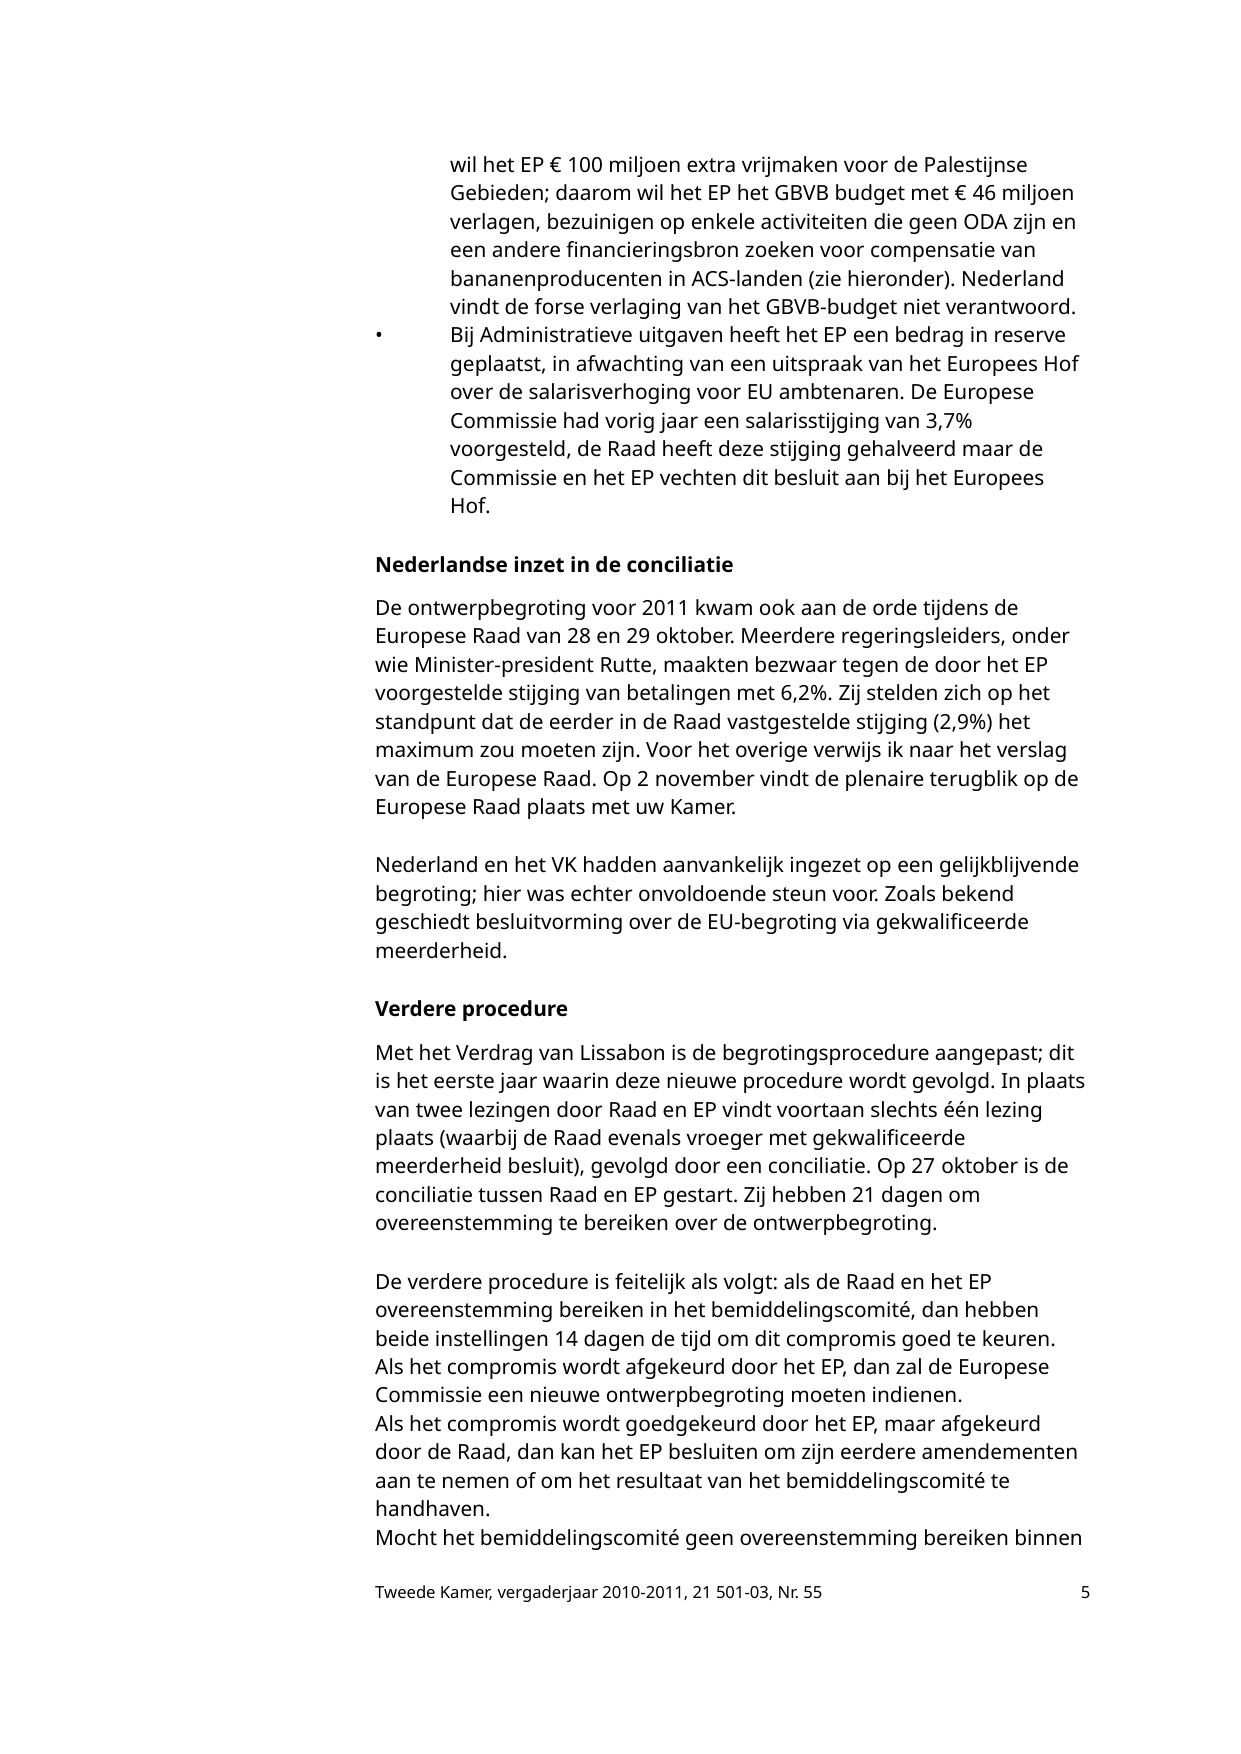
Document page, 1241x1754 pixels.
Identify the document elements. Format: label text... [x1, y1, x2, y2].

text Met het Verdrag van Lissabon is de begrotingsprocedure aangepast; dit is het eerste jaar waarin deze nieuwe procedure wordt gevolgd. In plaats van twee lezingen door Raad en EP vindt voortaan slechts één lezing plaats (waarbij de Raad evenals vroeger met gekwalificeerde meerderheid besluit), gevolgd door een conciliatie. Op 27 oktober is de conciliatie tussen Raad en EP gestart. Zij hebben 21 dagen om overeenstemming te bereiken over de ontwerpbegroting. [375, 1038, 1090, 1237]
text Als het compromis wordt goedgekeurd door het EP, maar afgekeurd door de Raad, dan kan het EP besluiten om zijn eerdere amendementen aan te nemen of om het resultaat van het bemiddelingscomité te handhaven. [375, 1409, 1090, 1523]
list wil het EP € 100 miljoen extra vrijmaken voor de Palestijnse Gebieden; daarom wil het EP het GBVB budget met € 46 miljoen verlagen, bezuinigen op enkele activiteiten die geen ODA zijn en een andere financieringsbron zoeken voor compensatie van bananenproducenten in ACS-landen (zie hieronder). Nederland vindt de forse verlaging van het GBVB-budget niet verantwoord. [375, 150, 1090, 321]
text De verdere procedure is feitelijk als volgt: als de Raad en het EP overeenstemming bereiken in het bemiddelingscomité, dan hebben beide instellingen 14 dagen de tijd om dit compromis goed te keuren. [375, 1267, 1090, 1352]
text Verdere procedure [375, 994, 1090, 1023]
text Nederlandse inzet in de conciliatie [375, 550, 1090, 578]
text Als het compromis wordt afgekeurd door het EP, dan zal de Europese Commissie een nieuwe ontwerpbegroting moeten indienen. [375, 1352, 1090, 1409]
text Nederland en het VK hadden aanvankelijk ingezet op een gelijkblijvende begroting; hier was echter onvoldoende steun voor. Zoals bekend geschiedt besluitvorming over de EU-begroting via gekwalificeerde meerderheid. [375, 851, 1090, 964]
text Mocht het bemiddelingscomité geen overeenstemming bereiken binnen [375, 1523, 1090, 1551]
list Bij Administratieve uitgaven heeft het EP een bedrag in reserve geplaatst, in afwachting van een uitspraak van het Europees Hof over de salarisverhoging voor EU ambtenaren. De Europese Commissie had vorig jaar een salarisstijging van 3,7% voorgesteld, de Raad heeft deze stijging gehalveerd maar de Commissie en het EP vechten dit besluit aan bij het Europees Hof. [375, 321, 1090, 520]
text De ontwerpbegroting voor 2011 kwam ook aan de orde tijdens de Europese Raad van 28 en 29 oktober. Meerdere regeringsleiders, onder wie Minister-president Rutte, maakten bezwaar tegen de door het EP voorgestelde stijging van betalingen met 6,2%. Zij stelden zich op het standpunt dat de eerder in de Raad vastgestelde stijging (2,9%) het maximum zou moeten zijn. Voor het overige verwijs ik naar het verslag van de Europese Raad. Op 2 november vindt de plenaire terugblik op de Europese Raad plaats met uw Kamer. [375, 593, 1090, 821]
